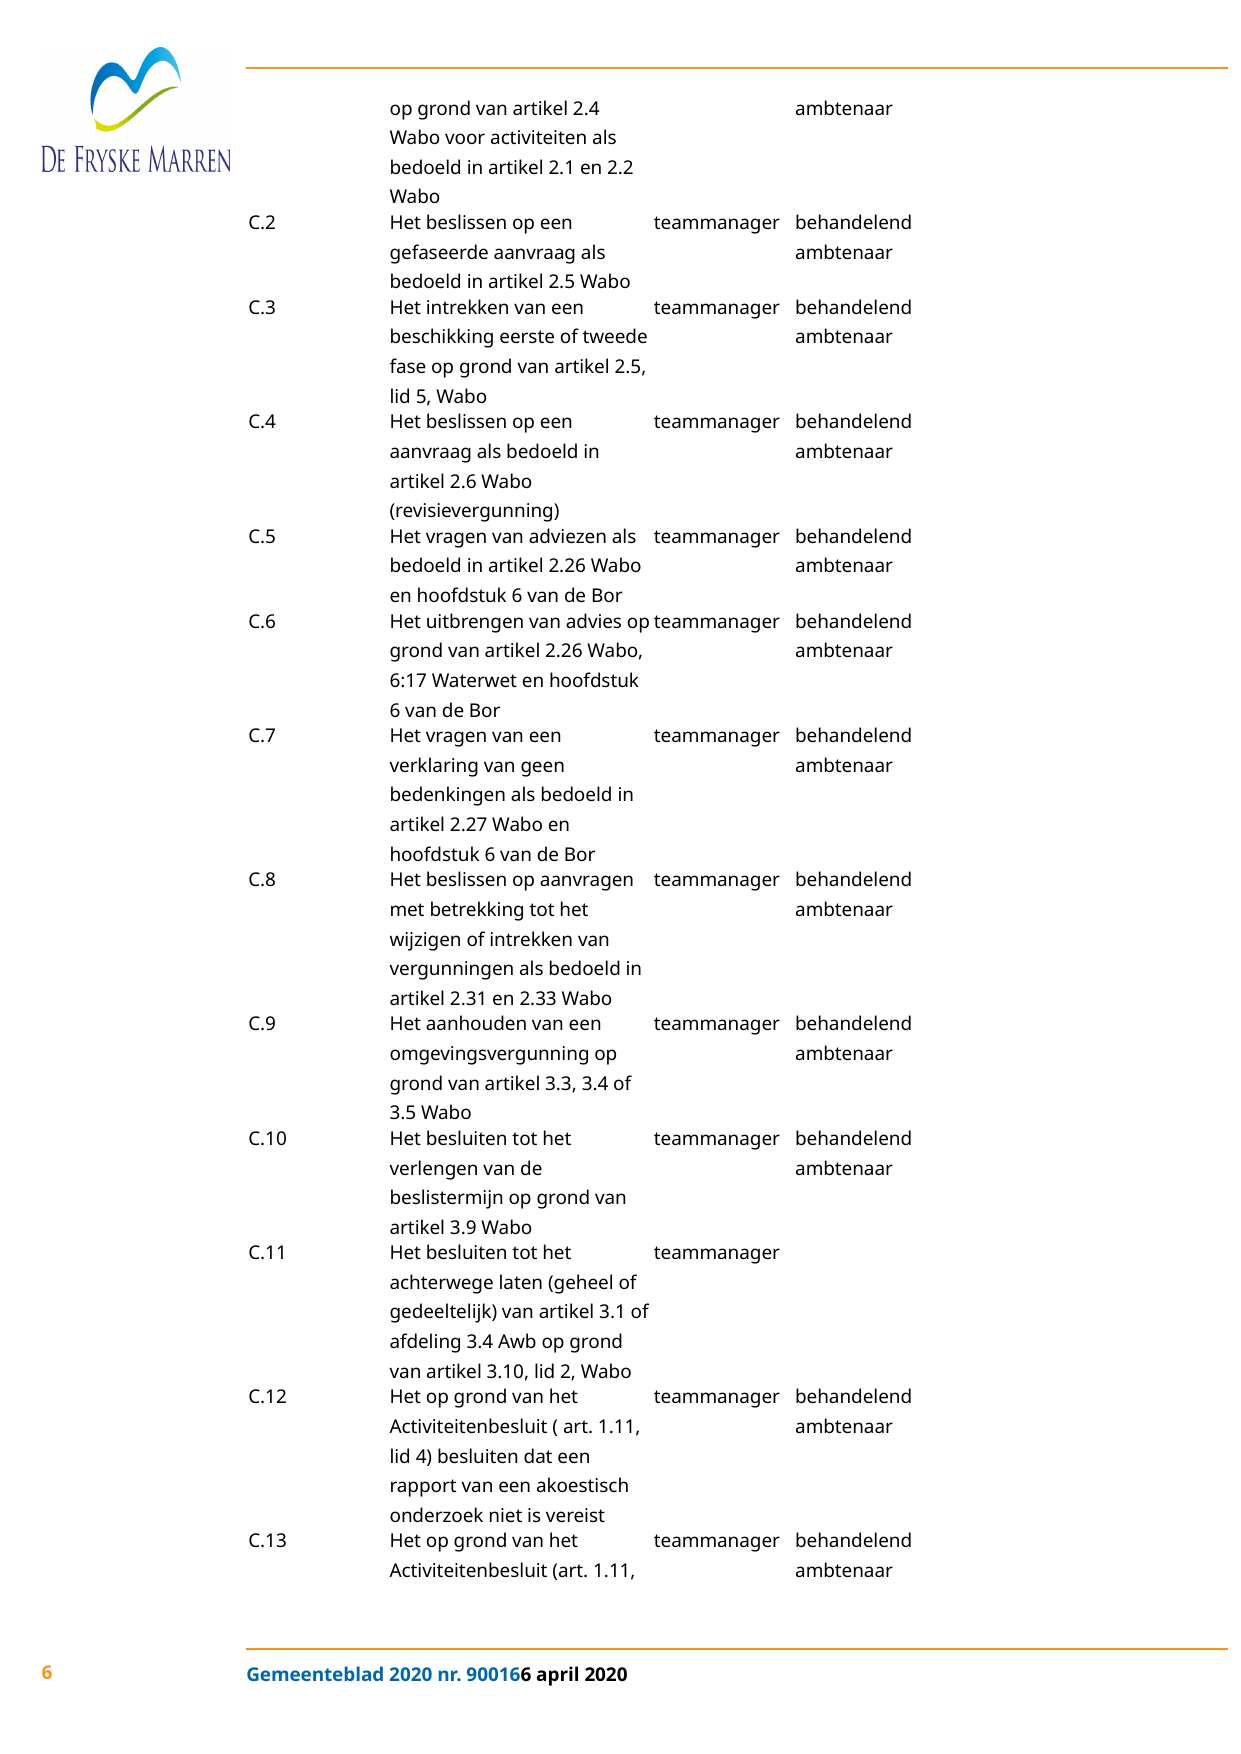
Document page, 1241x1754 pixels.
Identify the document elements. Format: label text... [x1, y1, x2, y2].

table_cell teammanager [654, 523, 795, 608]
picture [41, 47, 231, 172]
table_cell [949, 1011, 1152, 1125]
table_cell C.3 [248, 294, 389, 409]
table_cell Het intrekken van een beschikking eerste of tweede fase op grond van artikel 2.5, lid 5, Wabo [389, 294, 654, 409]
table_cell Het beslissen op een aanvraag als bedoeld in artikel 2.6 Wabo (revisievergunning) [389, 409, 654, 523]
table_cell C.11 [248, 1240, 389, 1384]
table_cell ambtenaar [795, 95, 949, 209]
table_cell Het uitbrengen van advies op grond van artikel 2.26 Wabo, 6:17 Waterwet en hoofdstuk 6 van de Bor [389, 608, 654, 722]
table_cell Het besluiten tot het achterwege laten (geheel of gedeeltelijk) van artikel 3.1 of afdeling 3.4 Awb op grond van artikel 3.10, lid 2, Wabo [389, 1240, 654, 1384]
table_cell C.4 [248, 409, 389, 523]
table_cell [949, 723, 1152, 867]
table_cell Het besluiten tot het verlengen van de beslistermijn op grond van artikel 3.9 Wabo [389, 1125, 654, 1239]
table_cell C.13 [248, 1528, 389, 1583]
table_cell [949, 1125, 1152, 1239]
table_cell teammanager [654, 608, 795, 722]
table_cell Het beslissen op een gefaseerde aanvraag als bedoeld in artikel 2.5 Wabo [389, 209, 654, 294]
table_cell [949, 294, 1152, 409]
table_cell C.6 [248, 608, 389, 722]
table_cell behandelend ambtenaar [795, 294, 949, 409]
table_cell [949, 209, 1152, 294]
table_cell teammanager [654, 209, 795, 294]
table_cell [949, 95, 1152, 209]
table_cell Het op grond van het Activiteitenbesluit ( art. 1.11, lid 4) besluiten dat een rapport van een akoestisch onderzoek niet is vereist [389, 1384, 654, 1528]
table_cell behandelend ambtenaar [795, 523, 949, 608]
table_cell Het aanhouden van een omgevingsvergunning op grond van artikel 3.3, 3.4 of 3.5 Wabo [389, 1011, 654, 1125]
table_cell Het beslissen op aanvragen met betrekking tot het wijzigen of intrekken van vergunningen als bedoeld in artikel 2.31 en 2.33 Wabo [389, 867, 654, 1011]
table_cell Het op grond van het Activiteitenbesluit (art. 1.11, [389, 1528, 654, 1583]
table_cell Het vragen van een verklaring van geen bedenkingen als bedoeld in artikel 2.27 Wabo en hoofdstuk 6 van de Bor [389, 723, 654, 867]
table_cell [949, 867, 1152, 1011]
table_cell C.8 [248, 867, 389, 1011]
table_cell teammanager [654, 1528, 795, 1583]
table_cell behandelend ambtenaar [795, 1011, 949, 1125]
table_cell C.2 [248, 209, 389, 294]
table_cell C.5 [248, 523, 389, 608]
table_cell [248, 95, 389, 209]
table_cell [654, 95, 795, 209]
table_cell [949, 1528, 1152, 1583]
table_cell teammanager [654, 409, 795, 523]
table_cell behandelend ambtenaar [795, 723, 949, 867]
table_cell teammanager [654, 867, 795, 1011]
table_cell [949, 523, 1152, 608]
table_cell C.7 [248, 723, 389, 867]
table_cell behandelend ambtenaar [795, 1384, 949, 1528]
table_cell behandelend ambtenaar [795, 409, 949, 523]
table_cell [949, 1384, 1152, 1528]
table_cell [795, 1240, 949, 1384]
table_cell C.10 [248, 1125, 389, 1239]
table_cell teammanager [654, 723, 795, 867]
table_cell behandelend ambtenaar [795, 209, 949, 294]
table_cell C.9 [248, 1011, 389, 1125]
table_cell Het vragen van adviezen als bedoeld in artikel 2.26 Wabo en hoofdstuk 6 van de Bor [389, 523, 654, 608]
table_cell teammanager [654, 294, 795, 409]
table_cell teammanager [654, 1240, 795, 1384]
table_cell behandelend ambtenaar [795, 1528, 949, 1583]
table_cell [949, 608, 1152, 722]
table_cell [949, 1240, 1152, 1384]
table_cell C.12 [248, 1384, 389, 1528]
table_cell behandelend ambtenaar [795, 1125, 949, 1239]
table_cell behandelend ambtenaar [795, 608, 949, 722]
table_cell [949, 409, 1152, 523]
table_cell teammanager [654, 1125, 795, 1239]
table_cell behandelend ambtenaar [795, 867, 949, 1011]
table_cell op grond van artikel 2.4 Wabo voor activiteiten als bedoeld in artikel 2.1 en 2.2 Wabo [389, 95, 654, 209]
table_cell teammanager [654, 1384, 795, 1528]
table_cell teammanager [654, 1011, 795, 1125]
